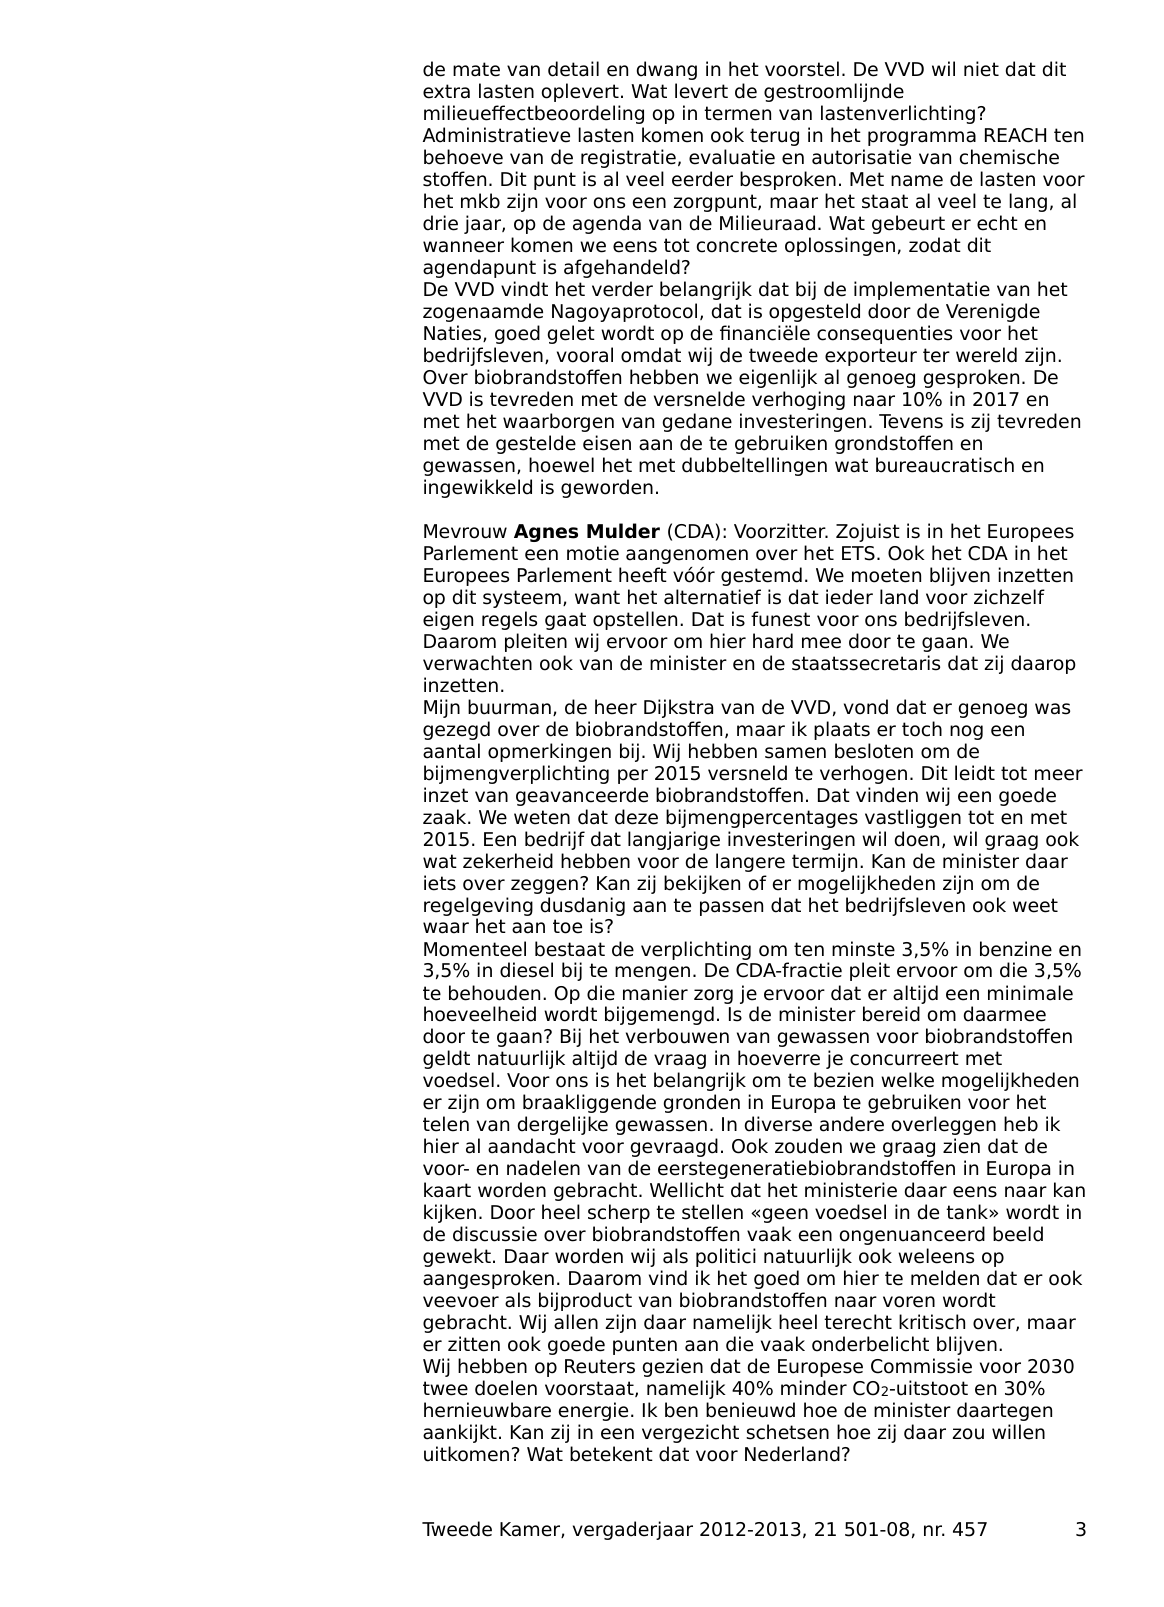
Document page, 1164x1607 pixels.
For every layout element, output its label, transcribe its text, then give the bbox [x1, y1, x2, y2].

text Wij hebben op Reuters gezien dat de Europese Commissie voor 2030 twee doelen voorstaat, namelijk 40% minder CO2-uitstoot en 30% hernieuwbare energie. Ik ben benieuwd hoe de minister daartegen aankijkt. Kan zij in een vergezicht schetsen hoe zij daar zou willen uitkomen? Wat betekent dat voor Nederland? [422, 1356, 1087, 1466]
text Administratieve lasten komen ook terug in het programma REACH ten behoeve van de registratie, evaluatie en autorisatie van chemische stoffen. Dit punt is al veel eerder besproken. Met name de lasten voor het mkb zijn voor ons een zorgpunt, maar het staat al veel te lang, al drie jaar, op de agenda van de Milieuraad. Wat gebeurt er echt en wanneer komen we eens tot concrete oplossingen, zodat dit agendapunt is afgehandeld? [422, 125, 1087, 279]
text Momenteel bestaat de verplichting om ten minste 3,5% in benzine en 3,5% in diesel bij te mengen. De CDA-fractie pleit ervoor om die 3,5% te behouden. Op die manier zorg je ervoor dat er altijd een minimale hoeveelheid wordt bijgemengd. Is de minister bereid om daarmee door te gaan? Bij het verbouwen van gewassen voor biobrandstoffen geldt natuurlijk altijd de vraag in hoeverre je concurreert met voedsel. Voor ons is het belangrijk om te bezien welke mogelijkheden er zijn om braakliggende gronden in Europa te gebruiken voor het telen van dergelijke gewassen. In diverse andere overleggen heb ik hier al aandacht voor gevraagd. Ook zouden we graag zien dat de voor- en nadelen van de eerstegeneratiebiobrandstoffen in Europa in kaart worden gebracht. Wellicht dat het ministerie daar eens naar kan kijken. Door heel scherp te stellen «geen voedsel in de tank» wordt in de discussie over biobrandstoffen vaak een ongenuanceerd beeld gewekt. Daar worden wij als politici natuurlijk ook weleens op aangesproken. Daarom vind ik het goed om hier te melden dat er ook veevoer als bijproduct van biobrandstoffen naar voren wordt gebracht. Wij allen zijn daar namelijk heel terecht kritisch over, maar er zitten ook goede punten aan die vaak onderbelicht blijven. [422, 938, 1087, 1356]
text Over biobrandstoffen hebben we eigenlijk al genoeg gesproken. De VVD is tevreden met de versnelde verhoging naar 10% in 2017 en met het waarborgen van gedane investeringen. Tevens is zij tevreden met de gestelde eisen aan de te gebruiken grondstoffen en gewassen, hoewel het met dubbeltellingen wat bureaucratisch en ingewikkeld is geworden. [422, 367, 1087, 499]
text Mijn buurman, de heer Dijkstra van de VVD, vond dat er genoeg was gezegd over de biobrandstoffen, maar ik plaats er toch nog een aantal opmerkingen bij. Wij hebben samen besloten om de bijmengverplichting per 2015 versneld te verhogen. Dit leidt tot meer inzet van geavanceerde biobrandstoffen. Dat vinden wij een goede zaak. We weten dat deze bijmengpercentages vastliggen tot en met 2015. Een bedrijf dat langjarige investeringen wil doen, wil graag ook wat zekerheid hebben voor de langere termijn. Kan de minister daar iets over zeggen? Kan zij bekijken of er mogelijkheden zijn om de regelgeving dusdanig aan te passen dat het bedrijfsleven ook weet waar het aan toe is? [422, 697, 1087, 938]
text Mevrouw Agnes Mulder (CDA): Voorzitter. Zojuist is in het Europees Parlement een motie aangenomen over het ETS. Ook het CDA in het Europees Parlement heeft vóór gestemd. We moeten blijven inzetten op dit systeem, want het alternatief is dat ieder land voor zichzelf eigen regels gaat opstellen. Dat is funest voor ons bedrijfsleven. Daarom pleiten wij ervoor om hier hard mee door te gaan. We verwachten ook van de minister en de staatssecretaris dat zij daarop inzetten. [422, 521, 1087, 697]
text de mate van detail en dwang in het voorstel. De VVD wil niet dat dit extra lasten oplevert. Wat levert de gestroomlijnde milieueffectbeoordeling op in termen van lastenverlichting? [422, 59, 1087, 125]
text De VVD vindt het verder belangrijk dat bij de implementatie van het zogenaamde Nagoyaprotocol, dat is opgesteld door de Verenigde Naties, goed gelet wordt op de financiële consequenties voor het bedrijfsleven, vooral omdat wij de tweede exporteur ter wereld zijn. [422, 279, 1087, 367]
